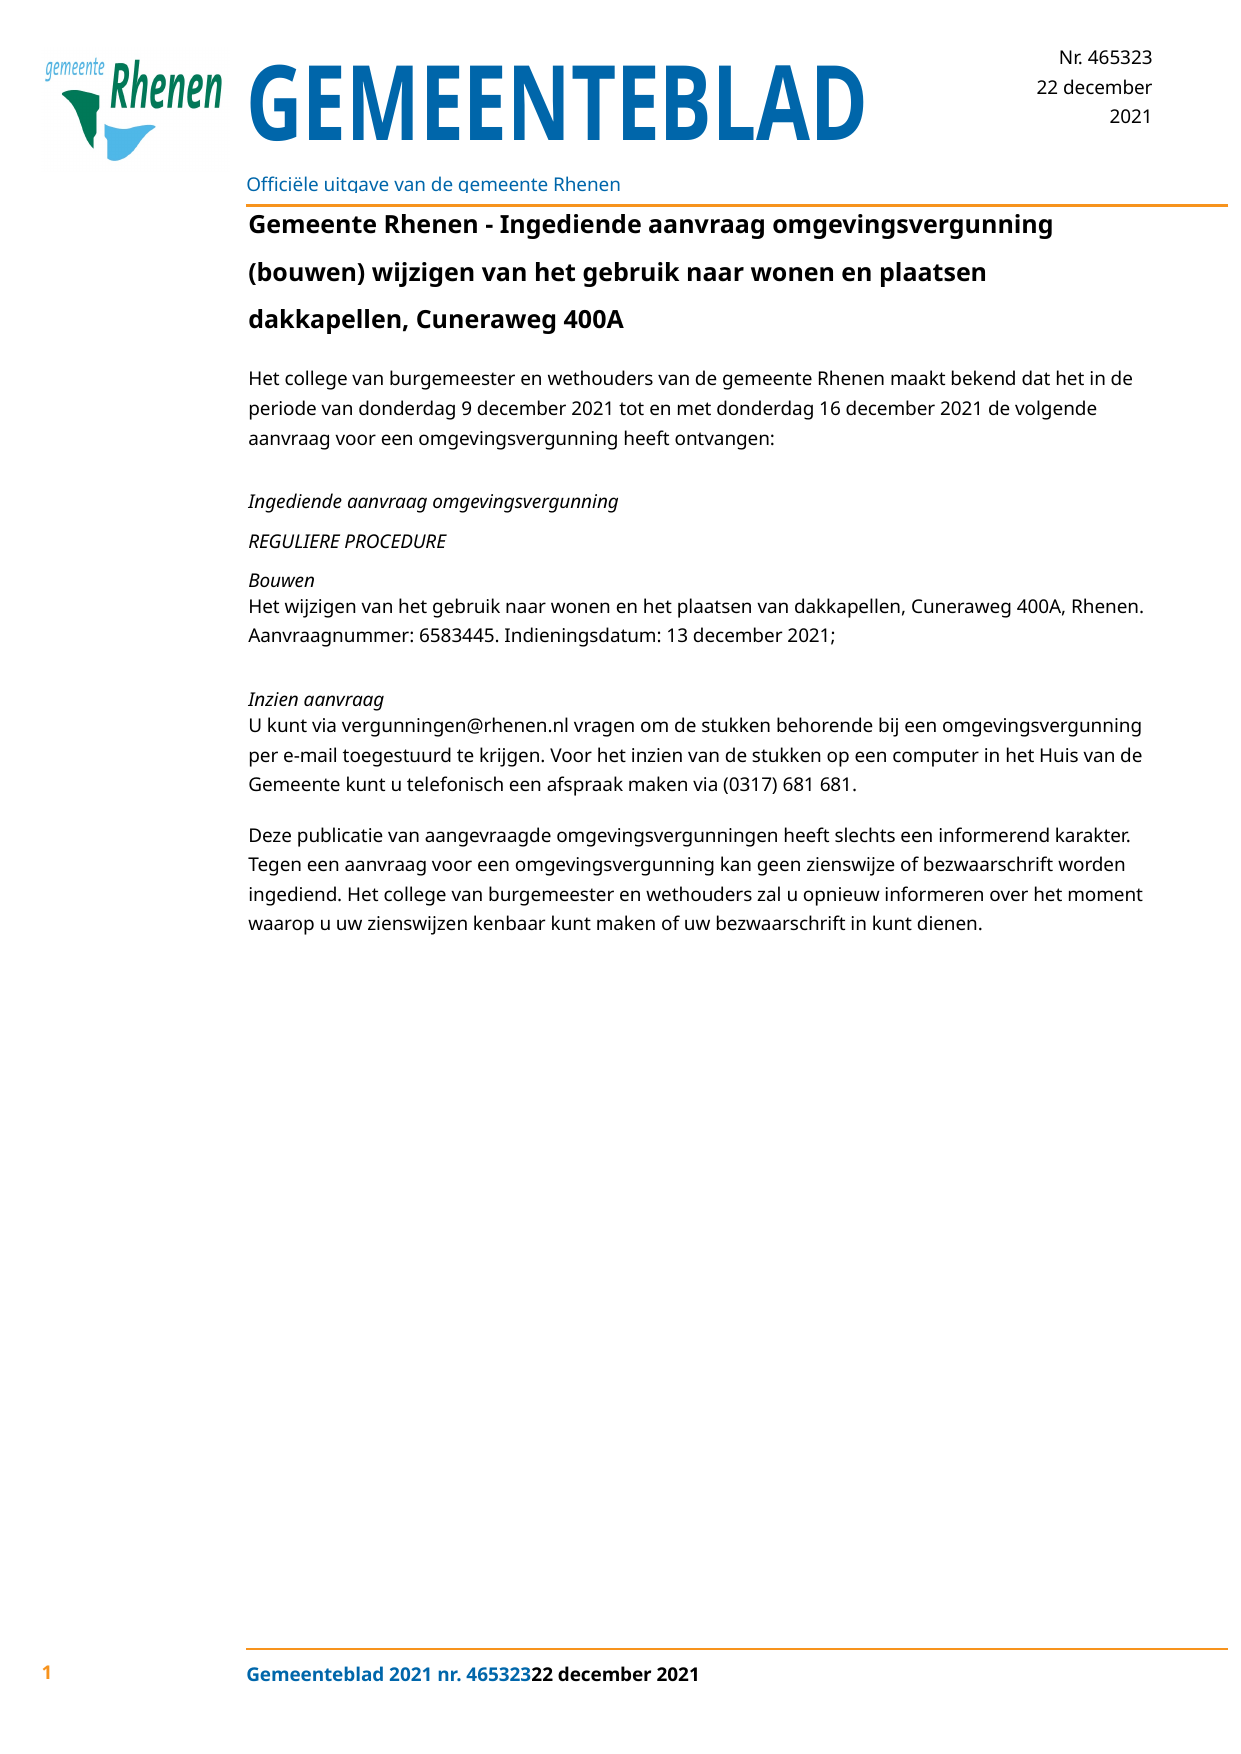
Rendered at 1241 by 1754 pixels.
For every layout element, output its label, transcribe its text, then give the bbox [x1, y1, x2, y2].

text Het wijzigen van het gebruik naar wonen en het plaatsen van dakkapellen, Cuneraweg 400A, Rhenen. Aanvraagnummer: 6583445. Indieningsdatum: 13 december 2021; [248, 593, 1152, 648]
text Deze publicatie van aangevraagde omgevingsvergunningen heeft slechts een informerend karakter. Tegen een aanvraag voor een omgevingsvergunning kan geen zienswijze of bezwaarschrift worden ingediend. Het college van burgemeester en wethouders zal u opnieuw informeren over het moment waarop u uw zienswijzen kenbaar kunt maken of uw bezwaarschrift in kunt dienen. [248, 822, 1152, 936]
text Inzien aanvraag [248, 686, 1152, 712]
text REGULIERE PROCEDURE [248, 528, 1152, 554]
text Ingediende aanvraag omgevingsvergunning [248, 489, 1152, 514]
picture [41, 47, 231, 172]
text U kunt via vergunningen@rhenen.nl vragen om de stukken behorende bij een omgevingsvergunning per e-mail toegestuurd te krijgen. Voor het inzien van de stukken op een computer in het Huis van de Gemeente kunt u telefonisch een afspraak maken via (0317) 681 681. [248, 712, 1152, 797]
text Bouwen [248, 567, 1152, 593]
text Gemeente Rhenen - Ingediende aanvraag omgevingsvergunning (bouwen) wijzigen van het gebruik naar wonen en plaatsen dakkapellen, Cuneraweg 400A [248, 207, 1152, 336]
text Het college van burgemeester en wethouders van de gemeente Rhenen maakt bekend dat het in de periode van donderdag 9 december 2021 tot en met donderdag 16 december 2021 de volgende aanvraag voor een omgevingsvergunning heeft ontvangen: [248, 366, 1152, 450]
